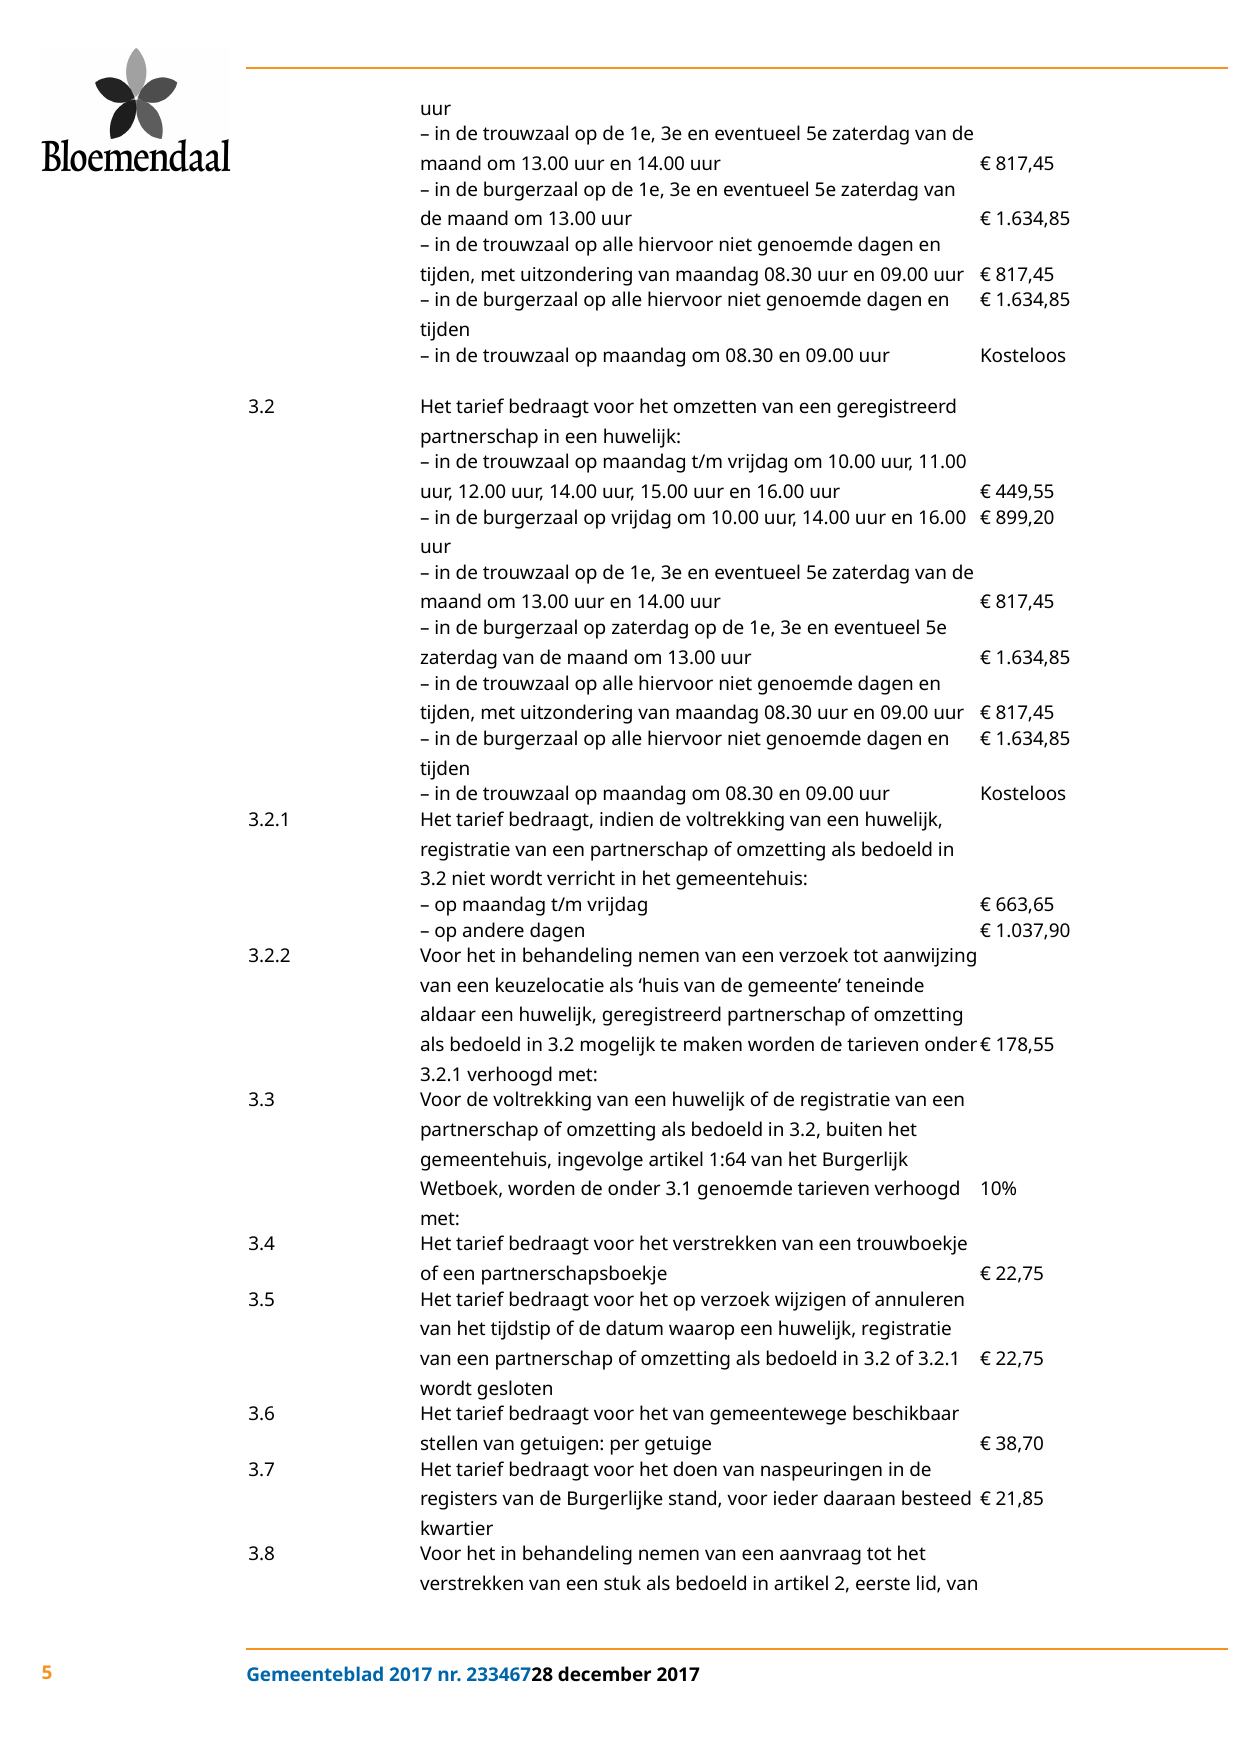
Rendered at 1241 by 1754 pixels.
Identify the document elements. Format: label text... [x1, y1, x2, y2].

table_cell [248, 559, 420, 614]
table_cell € 817,45 [980, 670, 1152, 725]
table_cell € 899,20 [980, 504, 1152, 559]
table_cell – in de burgerzaal op de 1e, 3e en eventueel 5e zaterdag van de maand om 13.00 uur [420, 176, 980, 231]
table_cell Kosteloos [980, 342, 1152, 367]
table_cell – in de trouwzaal op maandag om 08.30 en 09.00 uur [420, 342, 980, 367]
table_cell 3.8 [248, 1541, 420, 1596]
table_cell – in de burgerzaal op zaterdag op de 1e, 3e en eventueel 5e zaterdag van de maand om 13.00 uur [420, 615, 980, 670]
table_cell € 38,70 [980, 1400, 1152, 1456]
table_cell € 21,85 [980, 1456, 1152, 1541]
table_cell € 1.634,85 [980, 286, 1152, 342]
table_cell – op andere dagen [420, 917, 980, 942]
table_cell [980, 368, 1152, 393]
table_cell € 178,55 [980, 943, 1152, 1087]
table_cell € 1.634,85 [980, 176, 1152, 231]
table_cell 3.7 [248, 1456, 420, 1541]
table_cell [248, 670, 420, 725]
table_cell 3.2.2 [248, 943, 420, 1087]
table_cell € 1.634,85 [980, 725, 1152, 780]
table_cell – in de trouwzaal op maandag t/m vrijdag om 10.00 uur, 11.00 uur, 12.00 uur, 14.00 uur, 15.00 uur en 16.00 uur [420, 449, 980, 504]
table_cell 3.2.1 [248, 806, 420, 891]
table_cell € 817,45 [980, 121, 1152, 176]
table_cell [248, 449, 420, 504]
table_cell [248, 504, 420, 559]
table_cell Het tarief bedraagt voor het verstrekken van een trouwboekje of een partnerschapsboekje [420, 1231, 980, 1286]
table_cell [420, 368, 980, 393]
table_cell [248, 121, 420, 176]
table_cell – in de burgerzaal op alle hiervoor niet genoemde dagen en tijden [420, 286, 980, 342]
table_cell [980, 393, 1152, 448]
table_cell € 817,45 [980, 231, 1152, 286]
table_cell – in de trouwzaal op de 1e, 3e en eventueel 5e zaterdag van de maand om 13.00 uur en 14.00 uur [420, 121, 980, 176]
table_cell [248, 231, 420, 286]
table_cell € 817,45 [980, 559, 1152, 614]
table_cell Kosteloos [980, 780, 1152, 806]
table_cell [248, 780, 420, 806]
table_cell [980, 95, 1152, 121]
table_cell [248, 95, 420, 121]
table_cell € 22,75 [980, 1286, 1152, 1400]
table_cell Voor de voltrekking van een huwelijk of de registratie van een partnerschap of omzetting als bedoeld in 3.2, buiten het gemeentehuis, ingevolge artikel 1:64 van het Burgerlijk Wetboek, worden de onder 3.1 genoemde tarieven verhoogd met: [420, 1087, 980, 1231]
table_cell € 22,75 [980, 1231, 1152, 1286]
table_cell Het tarief bedraagt voor het doen van naspeuringen in de registers van de Burgerlijke stand, voor ieder daaraan besteed kwartier [420, 1456, 980, 1541]
table_cell 10% [980, 1087, 1152, 1231]
table_cell [248, 286, 420, 342]
table_cell – in de trouwzaal op alle hiervoor niet genoemde dagen en tijden, met uitzondering van maandag 08.30 uur en 09.00 uur [420, 670, 980, 725]
table_cell Het tarief bedraagt voor het omzetten van een geregistreerd partnerschap in een huwelijk: [420, 393, 980, 448]
table_cell € 1.634,85 [980, 615, 1152, 670]
table_cell Voor het in behandeling nemen van een aanvraag tot het verstrekken van een stuk als bedoeld in artikel 2, eerste lid, van [420, 1541, 980, 1596]
table_cell – in de burgerzaal op alle hiervoor niet genoemde dagen en tijden [420, 725, 980, 780]
table_cell € 663,65 [980, 891, 1152, 917]
table_cell 3.3 [248, 1087, 420, 1231]
table_cell [248, 342, 420, 367]
table_cell – op maandag t/m vrijdag [420, 891, 980, 917]
table_cell Het tarief bedraagt, indien de voltrekking van een huwelijk, registratie van een partnerschap of omzetting als bedoeld in 3.2 niet wordt verricht in het gemeentehuis: [420, 806, 980, 891]
table_cell [980, 1541, 1152, 1596]
table_cell € 449,55 [980, 449, 1152, 504]
table_cell – in de trouwzaal op alle hiervoor niet genoemde dagen en tijden, met uitzondering van maandag 08.30 uur en 09.00 uur [420, 231, 980, 286]
table_cell [248, 176, 420, 231]
table_cell 3.5 [248, 1286, 420, 1400]
table_cell [980, 806, 1152, 891]
table_cell [248, 615, 420, 670]
table_cell [248, 917, 420, 942]
table_cell 3.6 [248, 1400, 420, 1456]
table_cell Het tarief bedraagt voor het op verzoek wijzigen of annuleren van het tijdstip of de datum waarop een huwelijk, registratie van een partnerschap of omzetting als bedoeld in 3.2 of 3.2.1 wordt gesloten [420, 1286, 980, 1400]
table_cell Het tarief bedraagt voor het van gemeentewege beschikbaar stellen van getuigen: per getuige [420, 1400, 980, 1456]
table_cell [248, 368, 420, 393]
table_cell uur [420, 95, 980, 121]
table_cell [248, 891, 420, 917]
table_cell € 1.037,90 [980, 917, 1152, 942]
table_cell 3.2 [248, 393, 420, 448]
table_cell – in de burgerzaal op vrijdag om 10.00 uur, 14.00 uur en 16.00 uur [420, 504, 980, 559]
table_cell – in de trouwzaal op de 1e, 3e en eventueel 5e zaterdag van de maand om 13.00 uur en 14.00 uur [420, 559, 980, 614]
table_cell – in de trouwzaal op maandag om 08.30 en 09.00 uur [420, 780, 980, 806]
picture [41, 47, 231, 172]
table_cell 3.4 [248, 1231, 420, 1286]
table_cell Voor het in behandeling nemen van een verzoek tot aanwijzing van een keuzelocatie als ‘huis van de gemeente’ teneinde aldaar een huwelijk, geregistreerd partnerschap of omzetting als bedoeld in 3.2 mogelijk te maken worden de tarieven onder 3.2.1 verhoogd met: [420, 943, 980, 1087]
table_cell [248, 725, 420, 780]
